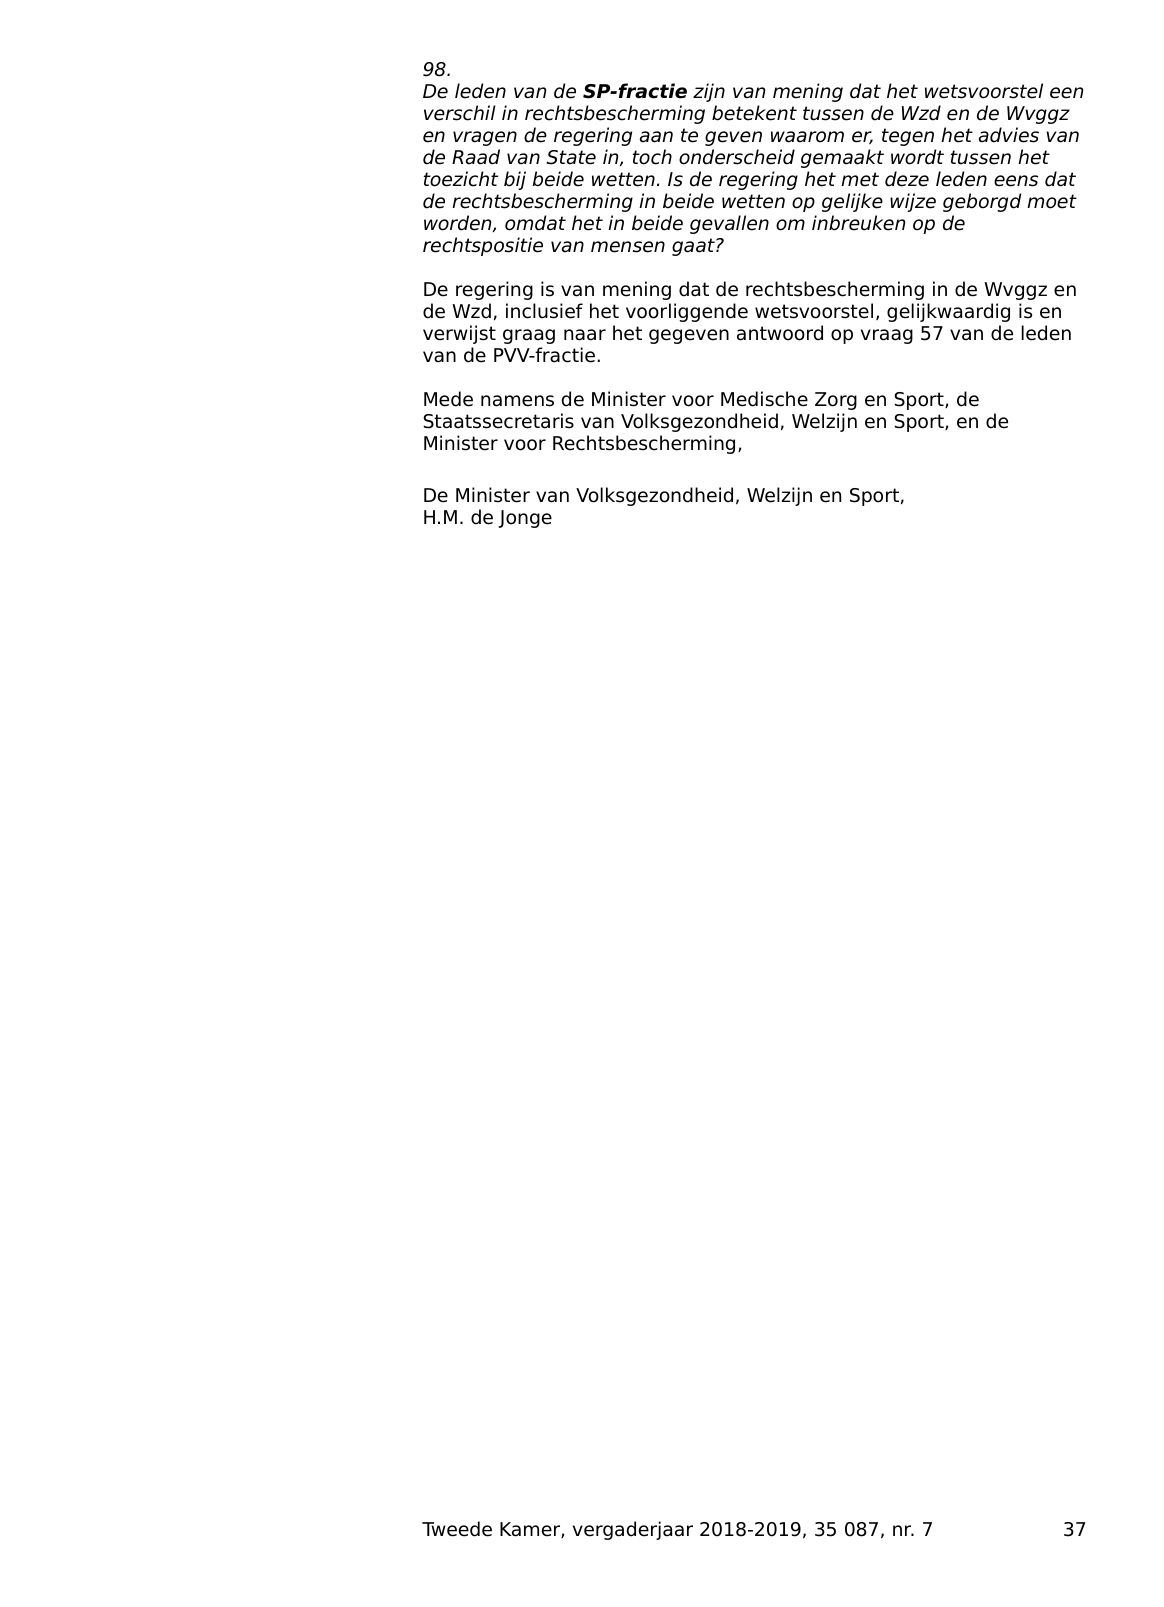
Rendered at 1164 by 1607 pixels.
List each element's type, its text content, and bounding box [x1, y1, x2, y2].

text Mede namens de Minister voor Medische Zorg en Sport, de Staatssecretaris van Volksgezondheid, Welzijn en Sport, en de Minister voor Rechtsbescherming, [422, 389, 1087, 455]
text De leden van de SP-fractie zijn van mening dat het wetsvoorstel een verschil in rechtsbescherming betekent tussen de Wzd en de Wvggz en vragen de regering aan te geven waarom er, tegen het advies van de Raad van State in, toch onderscheid gemaakt wordt tussen het toezicht bij beide wetten. Is de regering het met deze leden eens dat de rechtsbescherming in beide wetten op gelijke wijze geborgd moet worden, omdat het in beide gevallen om inbreuken op de rechtspositie van mensen gaat? [422, 81, 1087, 257]
text De Minister van Volksgezondheid, Welzijn en Sport, H.M. de Jonge [422, 485, 1087, 529]
text 98. [422, 59, 1087, 81]
text De regering is van mening dat de rechtsbescherming in de Wvggz en de Wzd, inclusief het voorliggende wetsvoorstel, gelijkwaardig is en verwijst graag naar het gegeven antwoord op vraag 57 van de leden van de PVV-fractie. [422, 279, 1087, 367]
